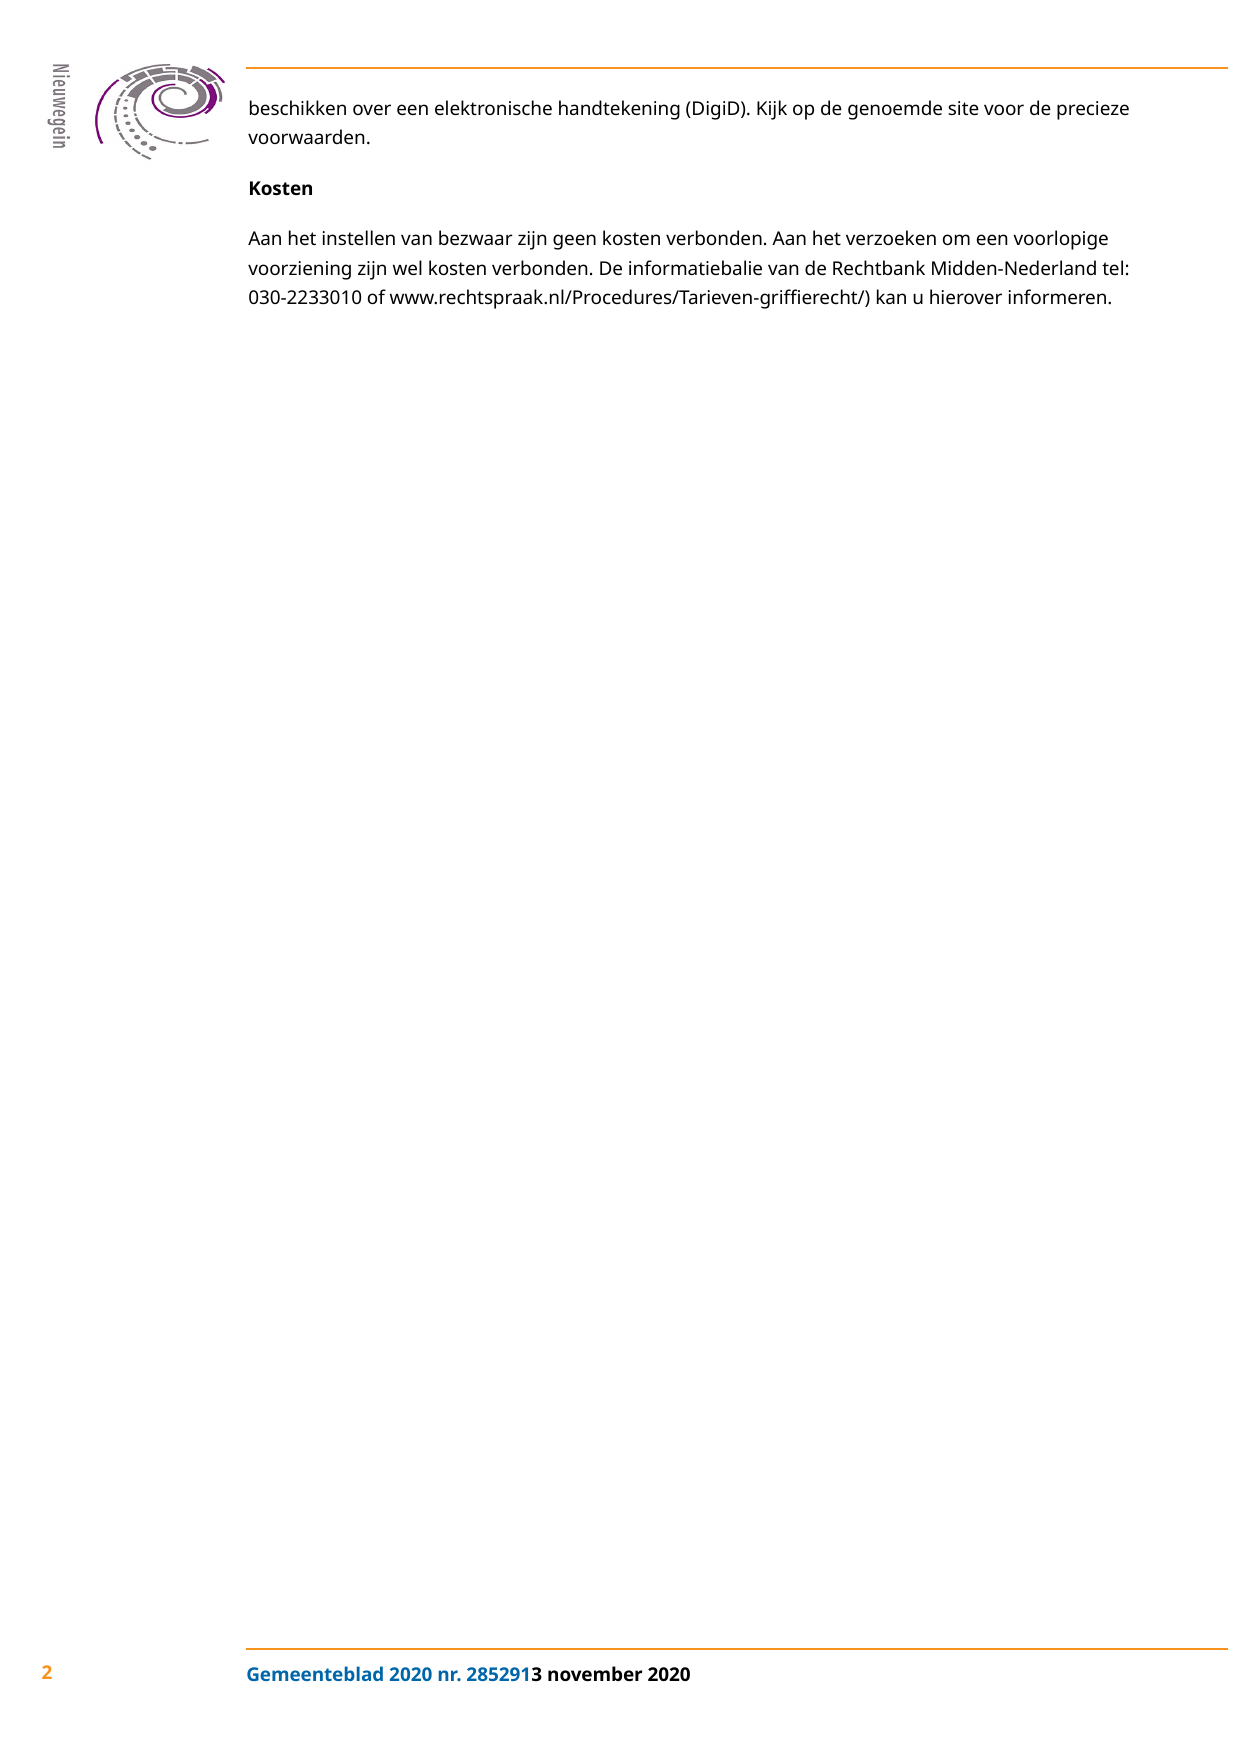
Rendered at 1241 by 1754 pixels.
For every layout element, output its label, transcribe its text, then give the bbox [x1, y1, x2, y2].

picture [41, 47, 231, 172]
text beschikken over een elektronische handtekening (DigiD). Kijk op de genoemde site voor de precieze voorwaarden. [248, 95, 1152, 150]
text Aan het instellen van bezwaar zijn geen kosten verbonden. Aan het verzoeken om een voorlopige voorziening zijn wel kosten verbonden. De informatiebalie van de Rechtbank Midden-Nederland tel: 030-2233010 of www.rechtspraak.nl/Procedures/Tarieven-griffierecht/) kan u hierover informeren. [248, 225, 1152, 310]
text Kosten [248, 175, 1152, 201]
